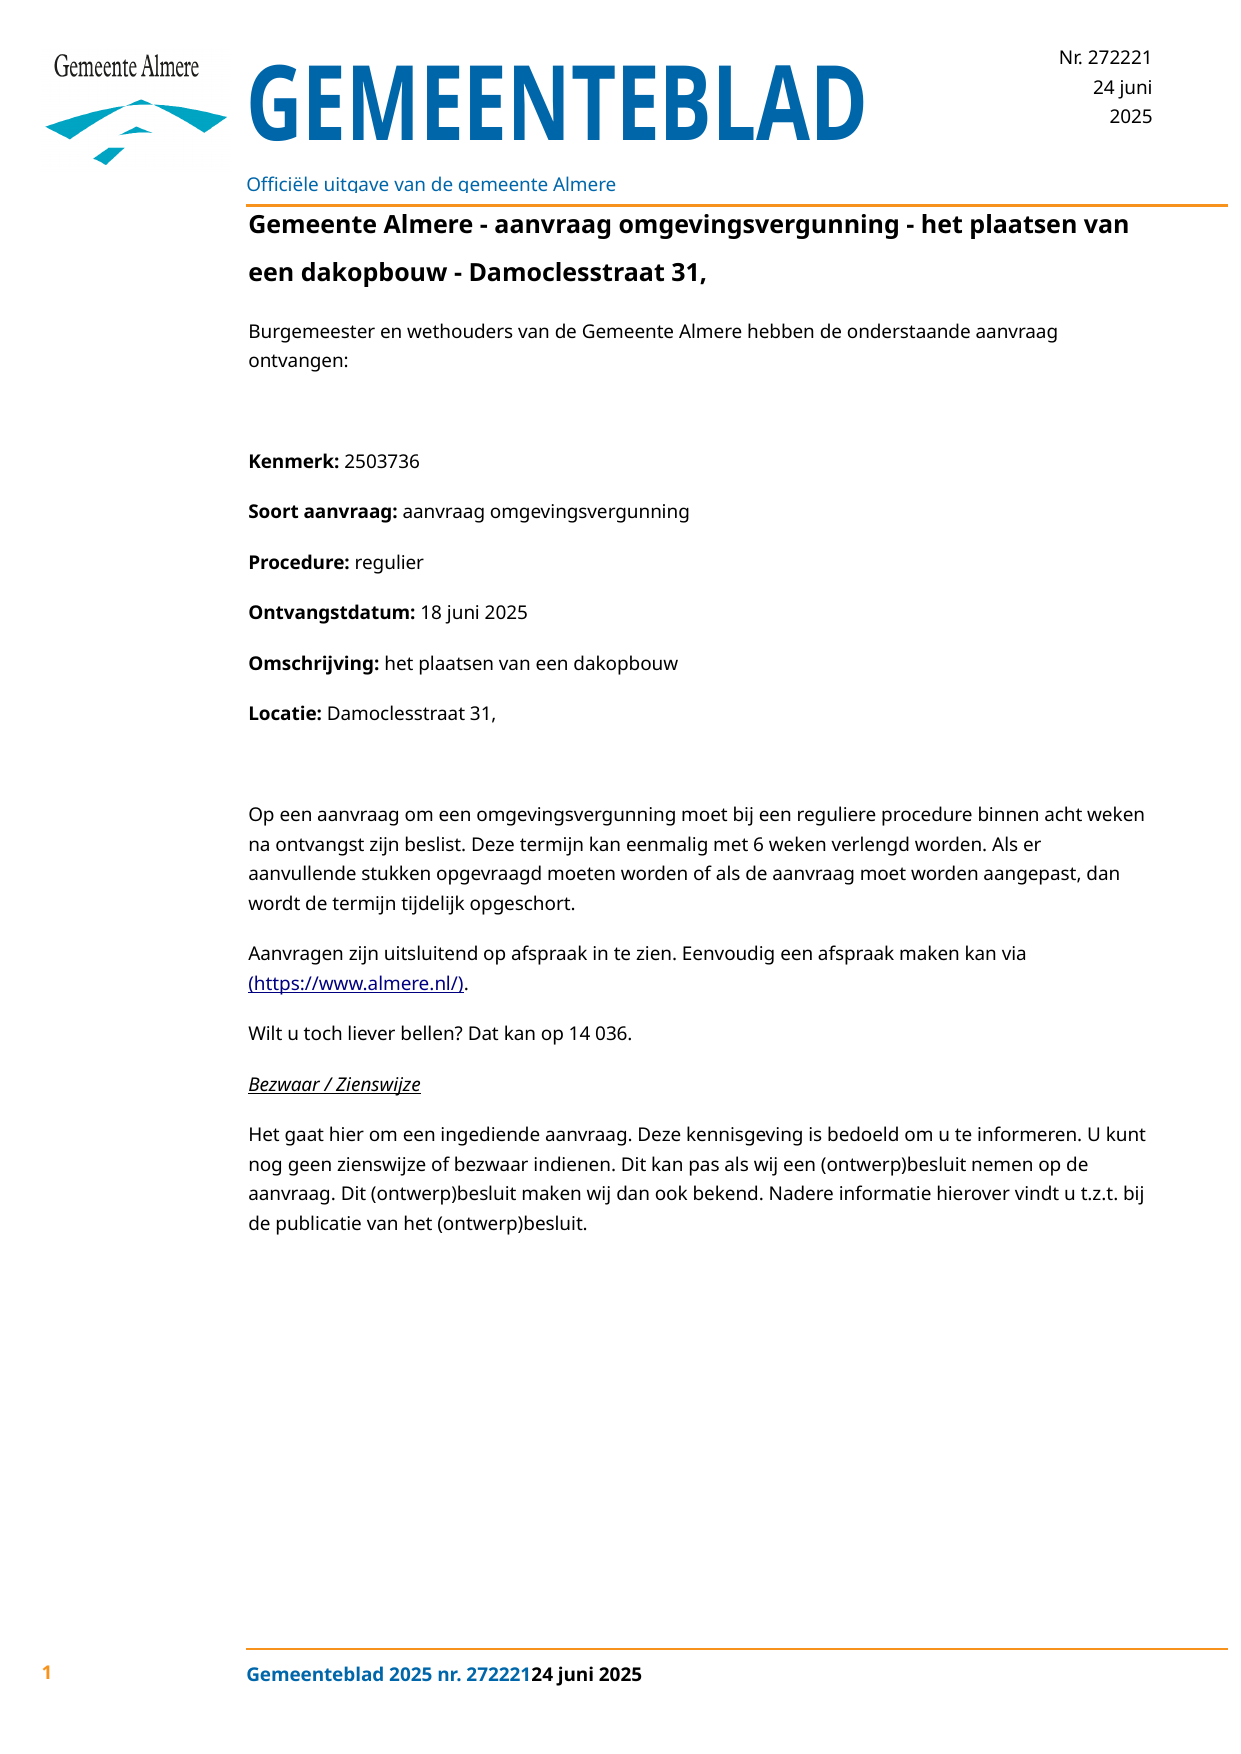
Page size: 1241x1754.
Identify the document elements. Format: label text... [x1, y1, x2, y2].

text Soort aanvraag: aanvraag omgevingsvergunning [248, 499, 1152, 524]
text Het gaat hier om een ingediende aanvraag. Deze kennisgeving is bedoeld om u te informeren. U kunt nog geen zienswijze of bezwaar indienen. Dit kan pas als wij een (ontwerp)besluit nemen op de aanvraag. Dit (ontwerp)besluit maken wij dan ook bekend. Nadere informatie hierover vindt u t.z.t. bij de publicatie van het (ontwerp)besluit. [248, 1121, 1152, 1236]
text Aanvragen zijn uitsluitend op afspraak in te zien. Eenvoudig een afspraak maken kan via (https://www.almere.nl/). [248, 940, 1152, 996]
text Burgemeester en wethouders van de Gemeente Almere hebben de onderstaande aanvraag ontvangen: [248, 318, 1152, 373]
picture [41, 47, 231, 172]
text Omschrijving: het plaatsen van een dakopbouw [248, 650, 1152, 676]
text Op een aanvraag om een omgevingsvergunning moet bij een reguliere procedure binnen acht weken na ontvangst zijn beslist. Deze termijn kan eenmalig met 6 weken verlengd worden. Als er aanvullende stukken opgevraagd moeten worden of als de aanvraag moet worden aangepast, dan wordt de termijn tijdelijk opgeschort. [248, 801, 1152, 916]
text Wilt u toch liever bellen? Dat kan op 14 036. [248, 1020, 1152, 1046]
text Procedure: regulier [248, 549, 1152, 575]
text Locatie: Damoclesstraat 31, [248, 700, 1152, 726]
text Bezwaar / Zienswijze [248, 1071, 1152, 1097]
text Ontvangstdatum: 18 juni 2025 [248, 599, 1152, 625]
text Gemeente Almere - aanvraag omgevingsvergunning - het plaatsen van een dakopbouw - Damoclesstraat 31, [248, 207, 1152, 288]
text Kenmerk: 2503736 [248, 448, 1152, 474]
